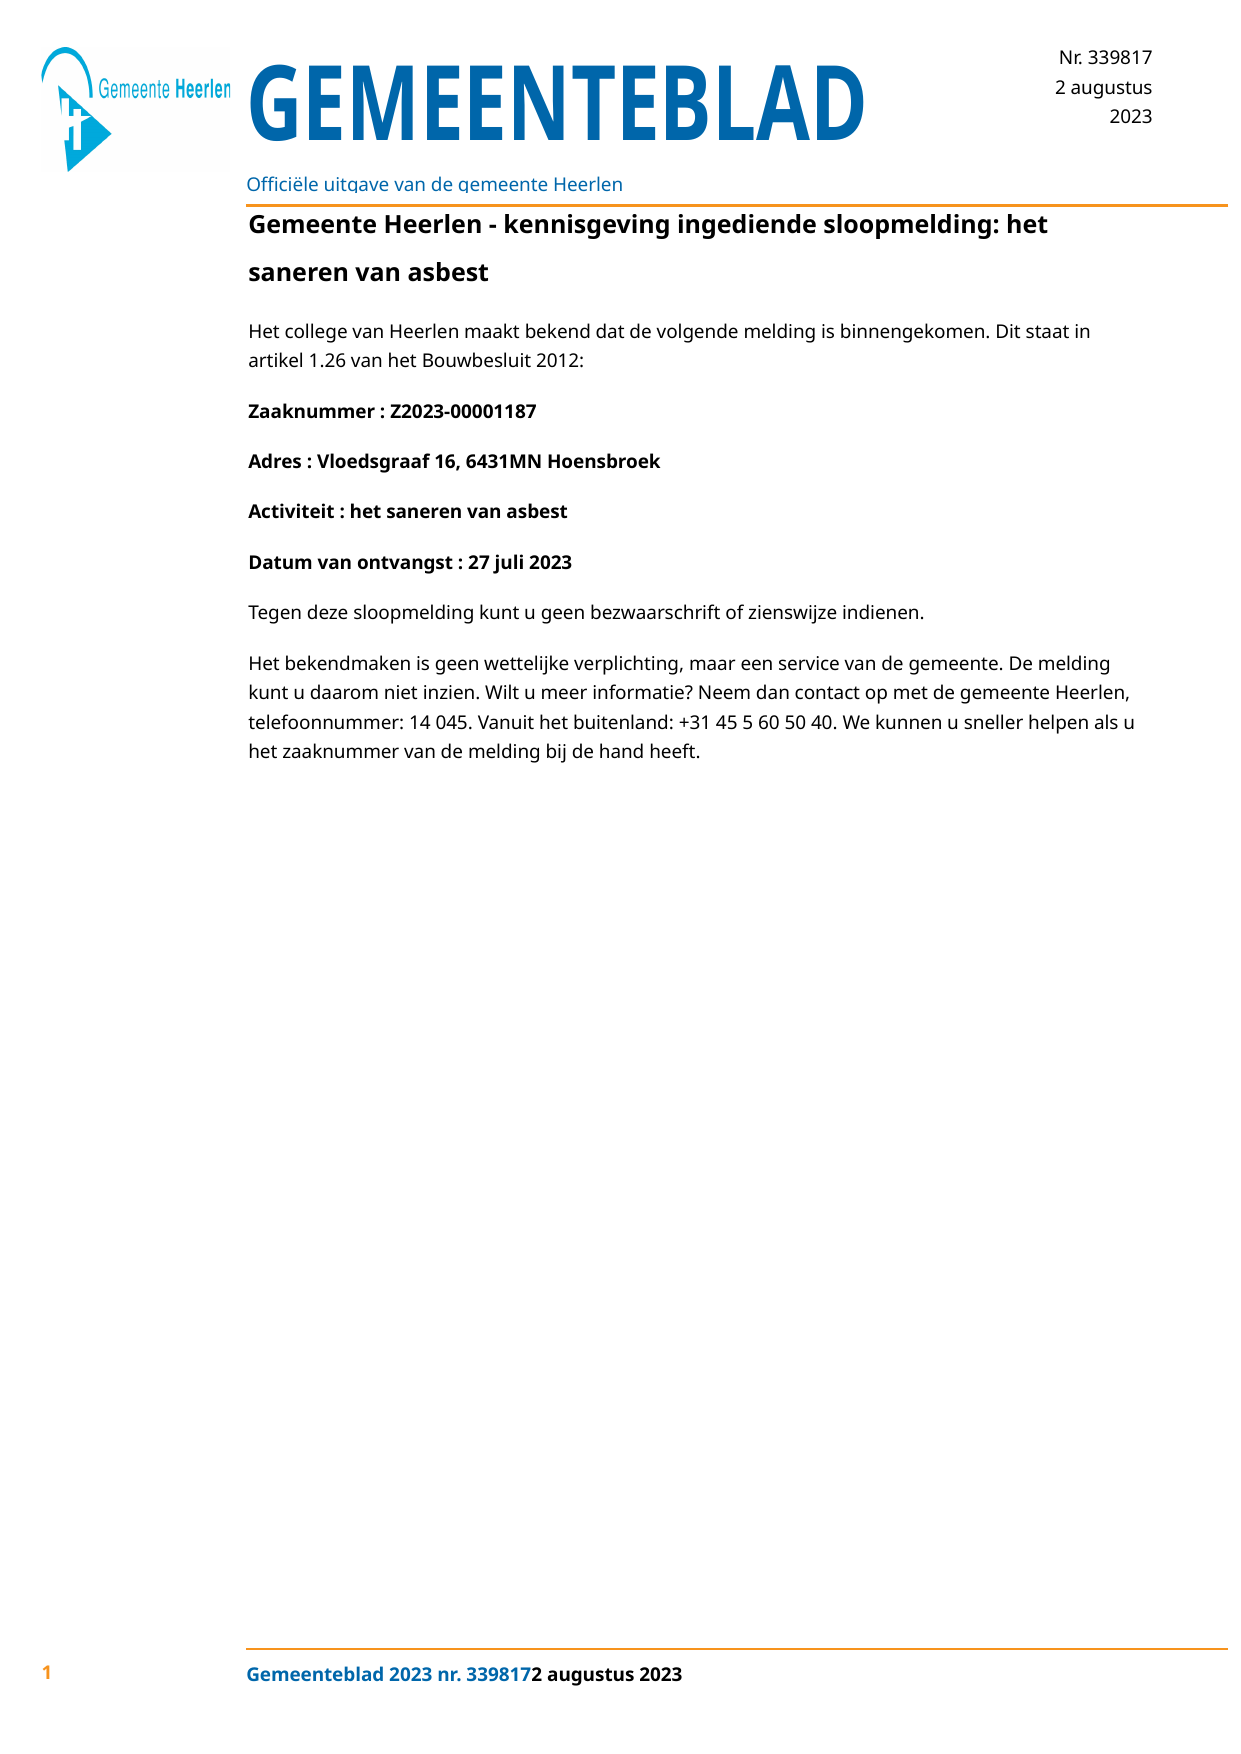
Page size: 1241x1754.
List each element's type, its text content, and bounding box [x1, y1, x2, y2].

text Adres : Vloedsgraaf 16, 6431MN Hoensbroek [248, 448, 1152, 474]
picture [41, 47, 59, 70]
text Het bekendmaken is geen wettelijke verplichting, maar een service van de gemeente. De melding kunt u daarom niet inzien. Wilt u meer informatie? Neem dan contact op met de gemeente Heerlen, telefoonnummer: 14 045. Vanuit het buitenland: +31 45 5 60 50 40. We kunnen u sneller helpen als u het zaaknummer van de melding bij de hand heeft. [248, 650, 1152, 764]
text Tegen deze sloopmelding kunt u geen bezwaarschrift of zienswijze indienen. [248, 599, 1152, 625]
text Activiteit : het saneren van asbest [248, 499, 1152, 524]
picture [41, 47, 231, 172]
text Gemeente Heerlen - kennisgeving ingediende sloopmelding: het saneren van asbest [248, 207, 1152, 288]
text Zaaknummer : Z2023-00001187 [248, 398, 1152, 424]
text Datum van ontvangst : 27 juli 2023 [248, 549, 1152, 575]
text Het college van Heerlen maakt bekend dat de volgende melding is binnengekomen. Dit staat in artikel 1.26 van het Bouwbesluit 2012: [248, 318, 1152, 373]
